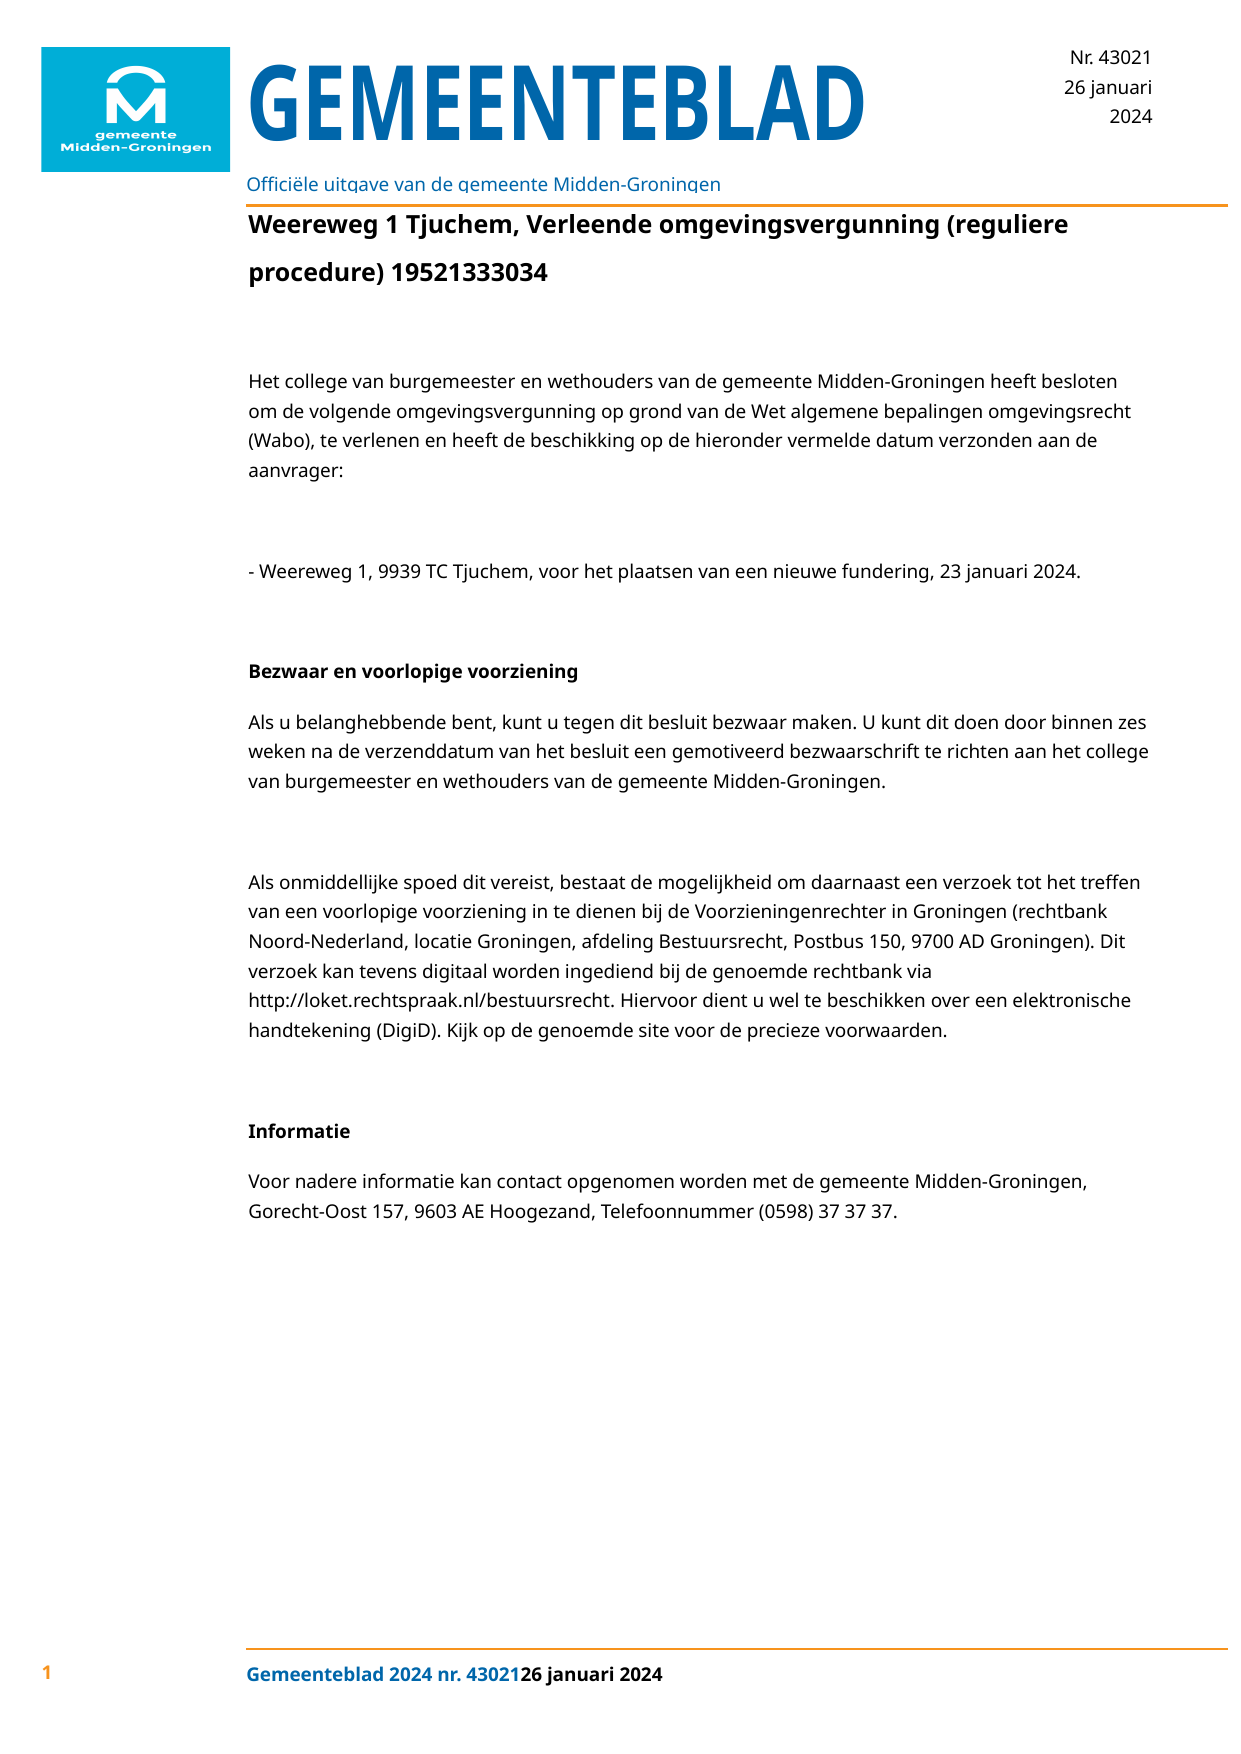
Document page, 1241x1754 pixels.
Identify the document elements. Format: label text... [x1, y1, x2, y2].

picture [184, 146, 190, 153]
text Als u belanghebbende bent, kunt u tegen dit besluit bezwaar maken. U kunt dit doen door binnen zes weken na de verzenddatum van het besluit een gemotiveerd bezwaarschrift te richten aan het college van burgemeester en wethouders van de gemeente Midden-Groningen. [248, 709, 1152, 794]
text Als onmiddellijke spoed dit vereist, bestaat de mogelijkheid om daarnaast een verzoek tot het treffen van een voorlopige voorziening in te dienen bij de Voorzieningenrechter in Groningen (rechtbank Noord-Nederland, locatie Groningen, afdeling Bestuursrecht, Postbus 150, 9700 AD Groningen). Dit verzoek kan tevens digitaal worden ingediend bij de genoemde rechtbank via http://loket.rechtspraak.nl/bestuursrecht. Hiervoor dient u wel te beschikken over een elektronische handtekening (DigiD). Kijk op de genoemde site voor de precieze voorwaarden. [248, 869, 1152, 1043]
text Het college van burgemeester en wethouders van de gemeente Midden-Groningen heeft besloten om de volgende omgevingsvergunning op grond van de Wet algemene bepalingen omgevingsrecht (Wabo), te verlenen en heeft de beschikking op de hieronder vermelde datum verzonden aan de aanvrager: [248, 368, 1152, 483]
text Bezwaar en voorlopige voorziening [248, 659, 1152, 684]
text Voor nadere informatie kan contact opgenomen worden met de gemeente Midden-Groningen, Gorecht-Oost 157, 9603 AE Hoogezand, Telefoonnummer (0598) 37 37 37. [248, 1168, 1152, 1224]
text - Weereweg 1, 9939 TC Tjuchem, voor het plaatsen van een nieuwe fundering, 23 januari 2024. [248, 558, 1152, 584]
text Weereweg 1 Tjuchem, Verleende omgevingsvergunning (reguliere procedure) 19521333034 [248, 207, 1152, 288]
picture [108, 66, 164, 82]
picture [107, 89, 165, 122]
text Informatie [248, 1118, 1152, 1144]
